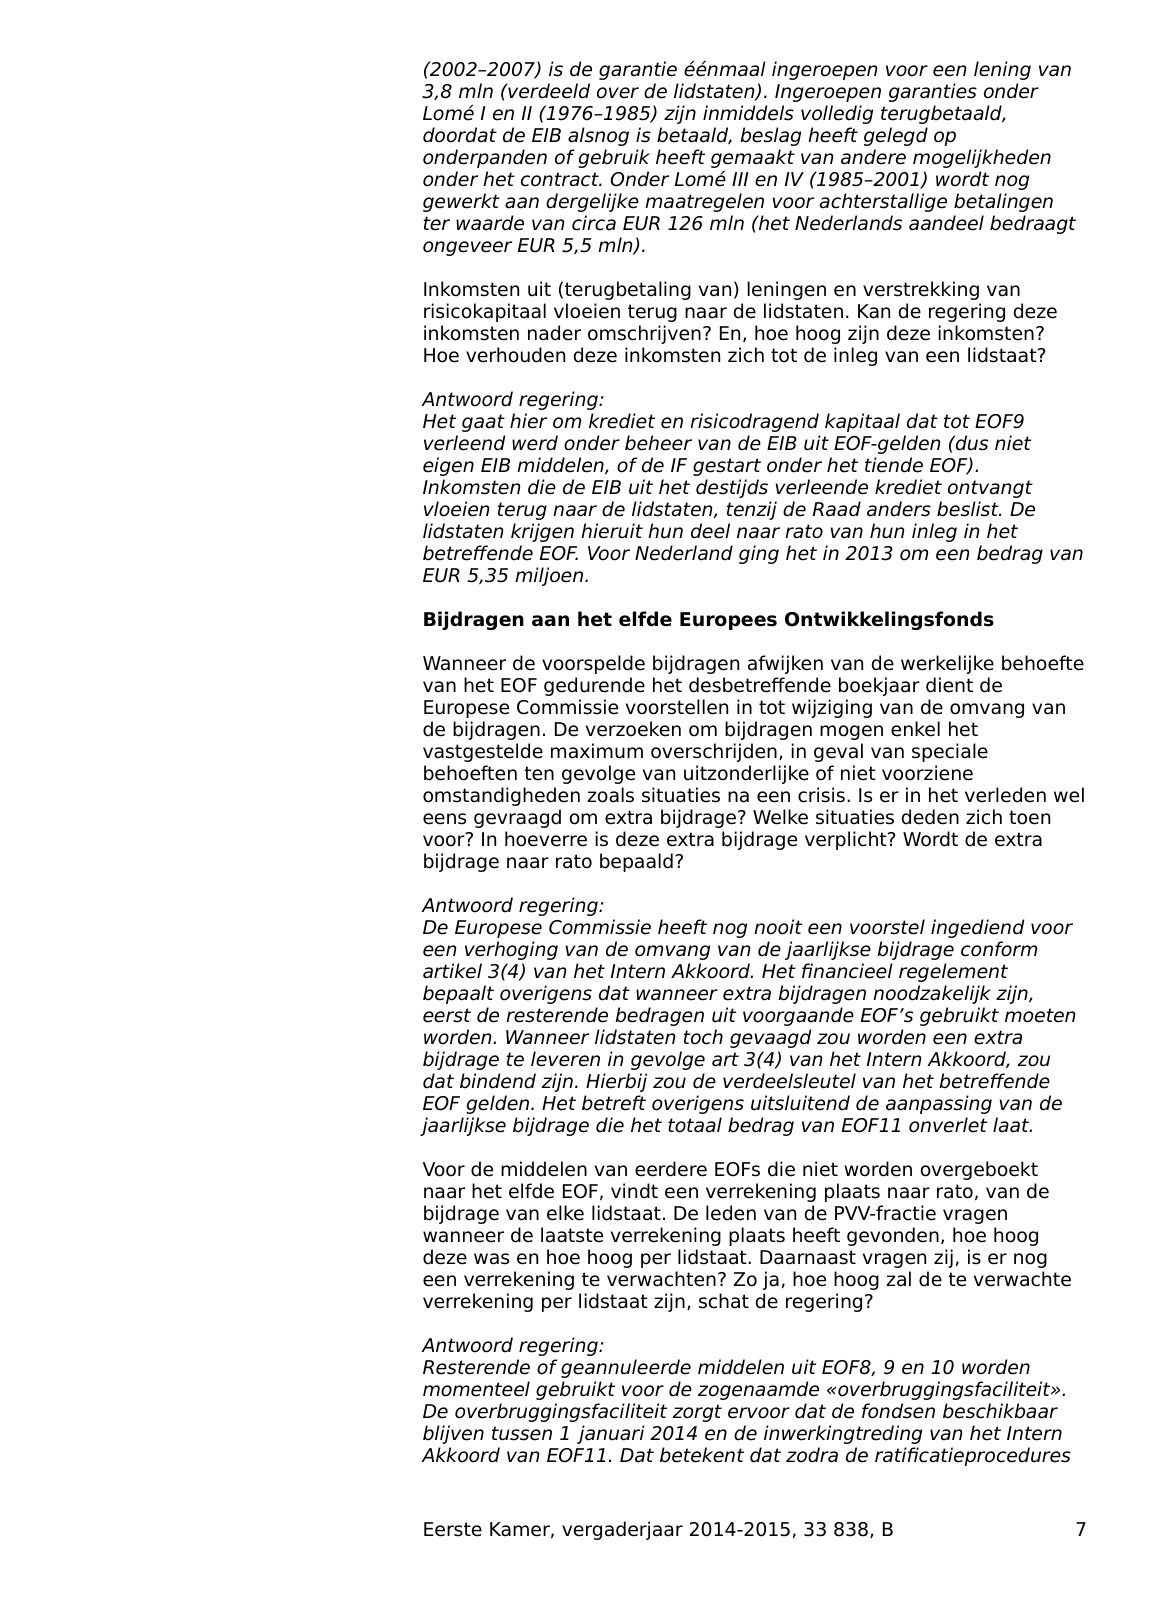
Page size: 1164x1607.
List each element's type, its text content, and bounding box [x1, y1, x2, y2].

text (2002–2007) is de garantie éénmaal ingeroepen voor een lening van 3,8 mln (verdeeld over de lidstaten). Ingeroepen garanties onder Lomé I en II (1976–1985) zijn inmiddels volledig terugbetaald, doordat de EIB alsnog is betaald, beslag heeft gelegd op onderpanden of gebruik heeft gemaakt van andere mogelijkheden onder het contract. Onder Lomé III en IV (1985–2001) wordt nog gewerkt aan dergelijke maatregelen voor achterstallige betalingen ter waarde van circa EUR 126 mln (het Nederlands aandeel bedraagt ongeveer EUR 5,5 mln). [422, 59, 1087, 257]
text Voor de middelen van eerdere EOFs die niet worden overgeboekt naar het elfde EOF, vindt een verrekening plaats naar rato, van de bijdrage van elke lidstaat. De leden van de PVV-fractie vragen wanneer de laatste verrekening plaats heeft gevonden, hoe hoog deze was en hoe hoog per lidstaat. Daarnaast vragen zij, is er nog een verrekening te verwachten? Zo ja, hoe hoog zal de te verwachte verrekening per lidstaat zijn, schat de regering? [422, 1159, 1087, 1313]
text De Europese Commissie heeft nog nooit een voorstel ingediend voor een verhoging van de omvang van de jaarlijkse bijdrage conform artikel 3(4) van het Intern Akkoord. Het financieel regelement bepaalt overigens dat wanneer extra bijdragen noodzakelijk zijn, eerst de resterende bedragen uit voorgaande EOF’s gebruikt moeten worden. Wanneer lidstaten toch gevaagd zou worden een extra bijdrage te leveren in gevolge art 3(4) van het Intern Akkoord, zou dat bindend zijn. Hierbij zou de verdeelsleutel van het betreffende EOF gelden. Het betreft overigens uitsluitend de aanpassing van de jaarlijkse bijdrage die het totaal bedrag van EOF11 onverlet laat. [422, 917, 1087, 1137]
text Inkomsten uit (terugbetaling van) leningen en verstrekking van risicokapitaal vloeien terug naar de lidstaten. Kan de regering deze inkomsten nader omschrijven? En, hoe hoog zijn deze inkomsten? Hoe verhouden deze inkomsten zich tot de inleg van een lidstaat? [422, 279, 1087, 367]
text Antwoord regering: [422, 895, 1087, 917]
text Antwoord regering: [422, 1335, 1087, 1357]
text Antwoord regering: [422, 389, 1087, 411]
text Resterende of geannuleerde middelen uit EOF8, 9 en 10 worden momenteel gebruikt voor de zogenaamde «overbruggingsfaciliteit». De overbruggingsfaciliteit zorgt ervoor dat de fondsen beschikbaar blijven tussen 1 januari 2014 en de inwerkingtreding van het Intern Akkoord van EOF11. Dat betekent dat zodra de ratificatieprocedures [422, 1357, 1087, 1467]
text Het gaat hier om krediet en risicodragend kapitaal dat tot EOF9 verleend werd onder beheer van de EIB uit EOF-gelden (dus niet eigen EIB middelen, of de IF gestart onder het tiende EOF). Inkomsten die de EIB uit het destijds verleende krediet ontvangt vloeien terug naar de lidstaten, tenzij de Raad anders beslist. De lidstaten krijgen hieruit hun deel naar rato van hun inleg in het betreffende EOF. Voor Nederland ging het in 2013 om een bedrag van EUR 5,35 miljoen. [422, 411, 1087, 587]
subtitle Bijdragen aan het elfde Europees Ontwikkelingsfonds [422, 609, 1087, 631]
text Wanneer de voorspelde bijdragen afwijken van de werkelijke behoefte van het EOF gedurende het desbetreffende boekjaar dient de Europese Commissie voorstellen in tot wijziging van de omvang van de bijdragen. De verzoeken om bijdragen mogen enkel het vastgestelde maximum overschrijden, in geval van speciale behoeften ten gevolge van uitzonderlijke of niet voorziene omstandigheden zoals situaties na een crisis. Is er in het verleden wel eens gevraagd om extra bijdrage? Welke situaties deden zich toen voor? In hoeverre is deze extra bijdrage verplicht? Wordt de extra bijdrage naar rato bepaald? [422, 653, 1087, 873]
